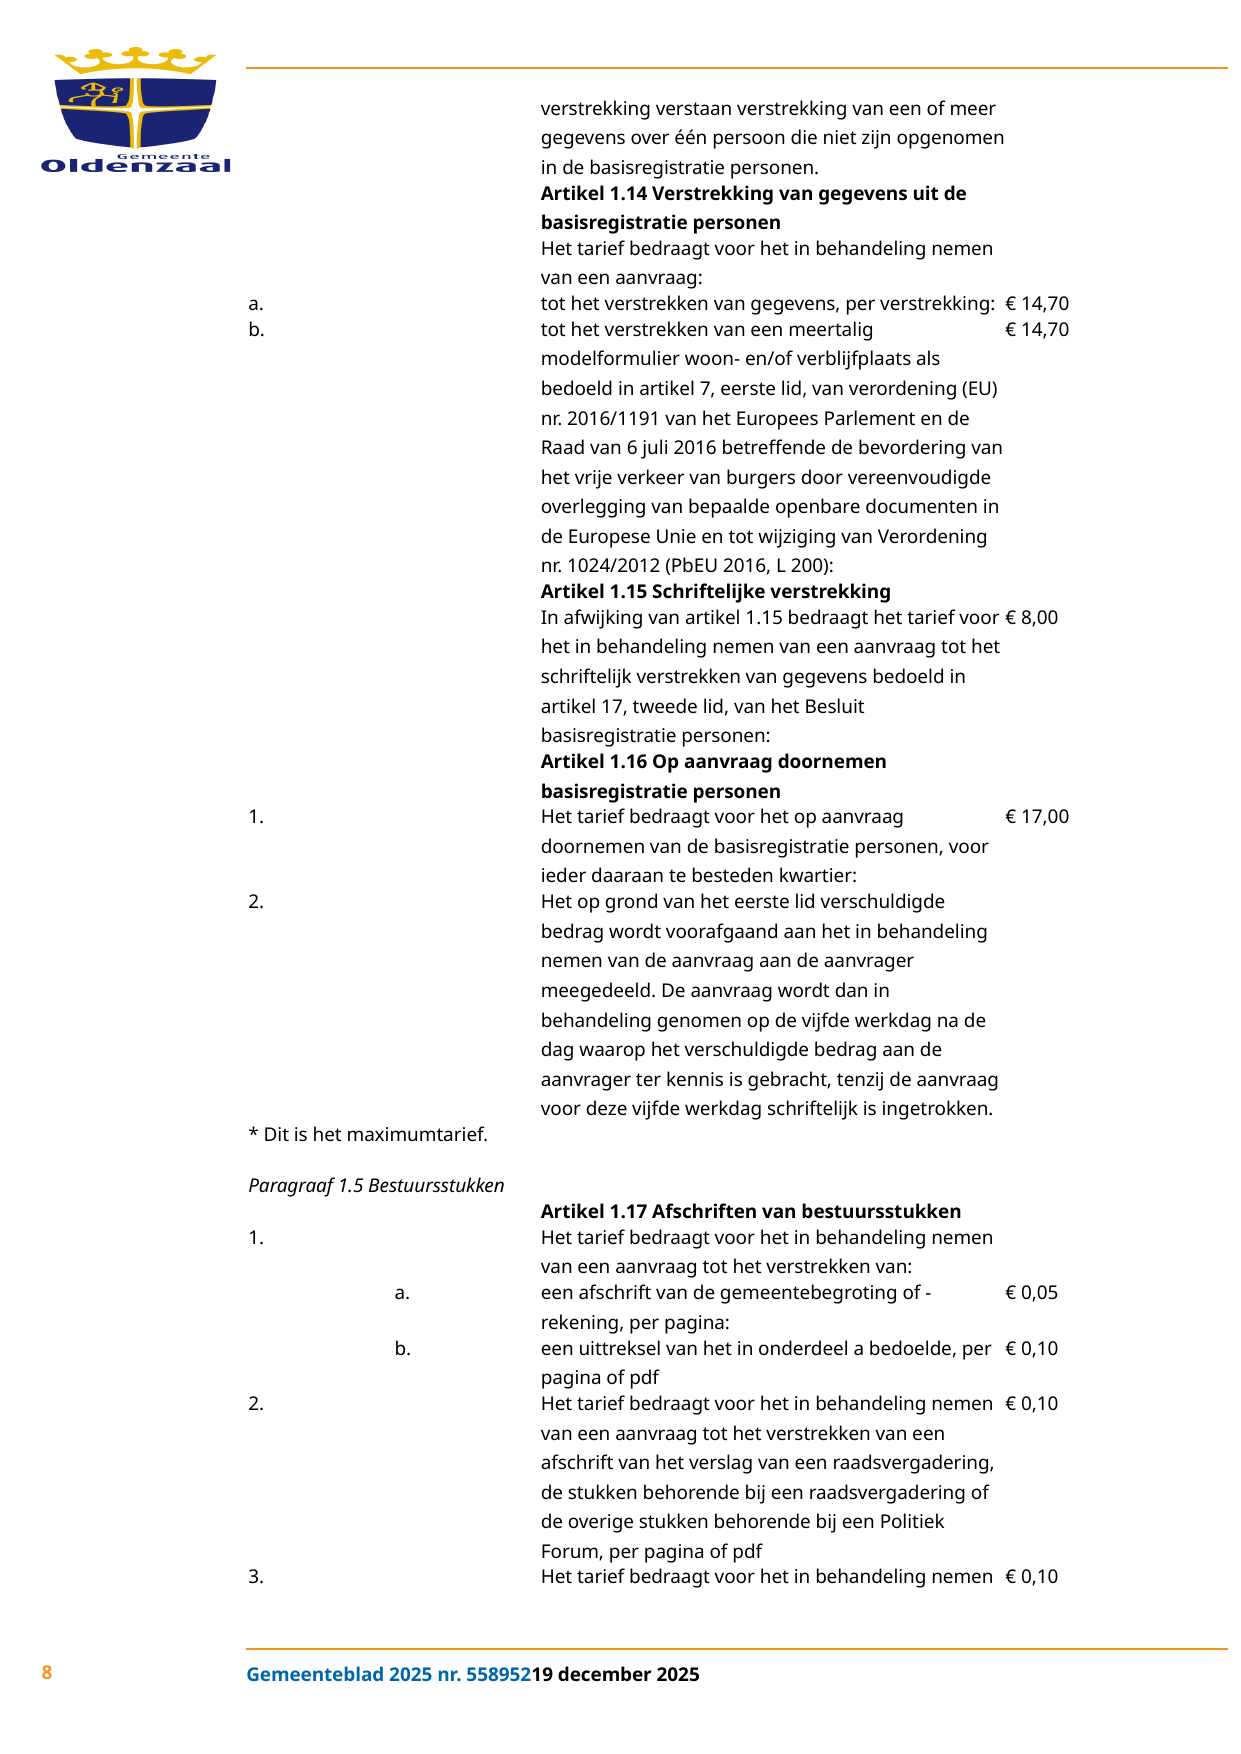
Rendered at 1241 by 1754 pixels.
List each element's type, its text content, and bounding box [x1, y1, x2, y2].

table_cell [394, 95, 541, 180]
table_cell [394, 316, 541, 578]
table_cell 2. [248, 1390, 394, 1564]
table_cell [1005, 1199, 1152, 1224]
table_cell [394, 1199, 541, 1224]
table_cell Artikel 1.16 Op aanvraag doornemen basisregistratie personen [541, 748, 1005, 803]
table_cell [248, 180, 394, 235]
table_cell [394, 1224, 541, 1279]
table_cell Het op grond van het eerste lid verschuldigde bedrag wordt voorafgaand aan het in behandeling nemen van de aanvraag aan de aanvrager meegedeeld. De aanvraag wordt dan in behandeling genomen op de vijfde werkdag na de dag waarop het verschuldigde bedrag aan de aanvrager ter kennis is gebracht, tenzij de aanvraag voor deze vijfde werkdag schriftelijk is ingetrokken. [541, 889, 1005, 1121]
table_cell b. [248, 316, 394, 578]
picture [41, 47, 231, 172]
table_cell [394, 180, 541, 235]
table_cell Artikel 1.17 Afschriften van bestuursstukken [541, 1199, 1005, 1224]
table_cell Het tarief bedraagt voor het op aanvraag doornemen van de basisregistratie personen, voor ieder daaraan te besteden kwartier: [541, 804, 1005, 888]
table_cell 2. [248, 889, 394, 1121]
table_cell Het tarief bedraagt voor het in behandeling nemen van een aanvraag: [541, 235, 1005, 290]
table_cell [1005, 1147, 1152, 1173]
table_cell [394, 235, 541, 290]
table_cell [248, 235, 394, 290]
table_cell een afschrift van de gemeentebegroting of -rekening, per pagina: [541, 1280, 1005, 1335]
table_cell € 8,00 [1005, 604, 1152, 748]
table_cell [1005, 95, 1152, 180]
table_cell [1005, 889, 1152, 1121]
table_cell [1005, 1173, 1152, 1198]
table_cell € 0,10 [1005, 1390, 1152, 1564]
table_cell Paragraaf 1.5 Bestuursstukken [248, 1173, 1005, 1198]
table_cell Het tarief bedraagt voor het in behandeling nemen [541, 1564, 1005, 1589]
table_cell [541, 1147, 1005, 1173]
table_cell [394, 1390, 541, 1564]
table_cell a. [394, 1280, 541, 1335]
table_cell tot het verstrekken van gegevens, per verstrekking: [541, 290, 1005, 316]
table_cell verstrekking verstaan verstrekking van een of meer gegevens over één persoon die niet zijn opgenomen in de basisregistratie personen. [541, 95, 1005, 180]
table_cell [1005, 1121, 1152, 1147]
table_cell Artikel 1.15 Schriftelijke verstrekking [541, 579, 1005, 604]
table_cell € 0,10 [1005, 1335, 1152, 1390]
table_cell [394, 604, 541, 748]
table_cell € 0,10 [1005, 1564, 1152, 1589]
table_cell € 0,05 [1005, 1280, 1152, 1335]
table_cell [1005, 748, 1152, 803]
table_cell € 14,70 [1005, 290, 1152, 316]
table_cell [1005, 579, 1152, 604]
table_cell [248, 95, 394, 180]
table_cell [1005, 1224, 1152, 1279]
table_cell Het tarief bedraagt voor het in behandeling nemen van een aanvraag tot het verstrekken van: [541, 1224, 1005, 1279]
table_cell [394, 579, 541, 604]
table_cell * Dit is het maximumtarief. [248, 1121, 1005, 1147]
table_cell [394, 1147, 541, 1173]
table_cell [248, 1335, 394, 1390]
table_cell [394, 1564, 541, 1589]
table_cell [248, 579, 394, 604]
table_cell a. [248, 290, 394, 316]
table_cell [394, 804, 541, 888]
table_cell [248, 604, 394, 748]
table_cell 1. [248, 1224, 394, 1279]
table_cell [248, 1280, 394, 1335]
table_cell [248, 1147, 394, 1173]
table_cell een uittreksel van het in onderdeel a bedoelde, per pagina of pdf [541, 1335, 1005, 1390]
table_cell [394, 748, 541, 803]
table_cell € 17,00 [1005, 804, 1152, 888]
table_cell 1. [248, 804, 394, 888]
table_cell € 14,70 [1005, 316, 1152, 578]
table_cell Het tarief bedraagt voor het in behandeling nemen van een aanvraag tot het verstrekken van een afschrift van het verslag van een raadsvergadering, de stukken behorende bij een raadsvergadering of de overige stukken behorende bij een Politiek Forum, per pagina of pdf [541, 1390, 1005, 1564]
table_cell [1005, 180, 1152, 235]
table_cell [394, 290, 541, 316]
table_cell In afwijking van artikel 1.15 bedraagt het tarief voor het in behandeling nemen van een aanvraag tot het schriftelijk verstrekken van gegevens bedoeld in artikel 17, tweede lid, van het Besluit basisregistratie personen: [541, 604, 1005, 748]
table_cell b. [394, 1335, 541, 1390]
table_cell 3. [248, 1564, 394, 1589]
table_cell Artikel 1.14 Verstrekking van gegevens uit de basisregistratie personen [541, 180, 1005, 235]
table_cell tot het verstrekken van een meertalig modelformulier woon- en/of verblijfplaats als bedoeld in artikel 7, eerste lid, van verordening (EU) nr. 2016/1191 van het Europees Parlement en de Raad van 6 juli 2016 betreffende de bevordering van het vrije verkeer van burgers door vereenvoudigde overlegging van bepaalde openbare documenten in de Europese Unie en tot wijziging van Verordening nr. 1024/2012 (PbEU 2016, L 200): [541, 316, 1005, 578]
table_cell [248, 748, 394, 803]
table_cell [1005, 235, 1152, 290]
table_cell [248, 1199, 394, 1224]
table_cell [394, 889, 541, 1121]
